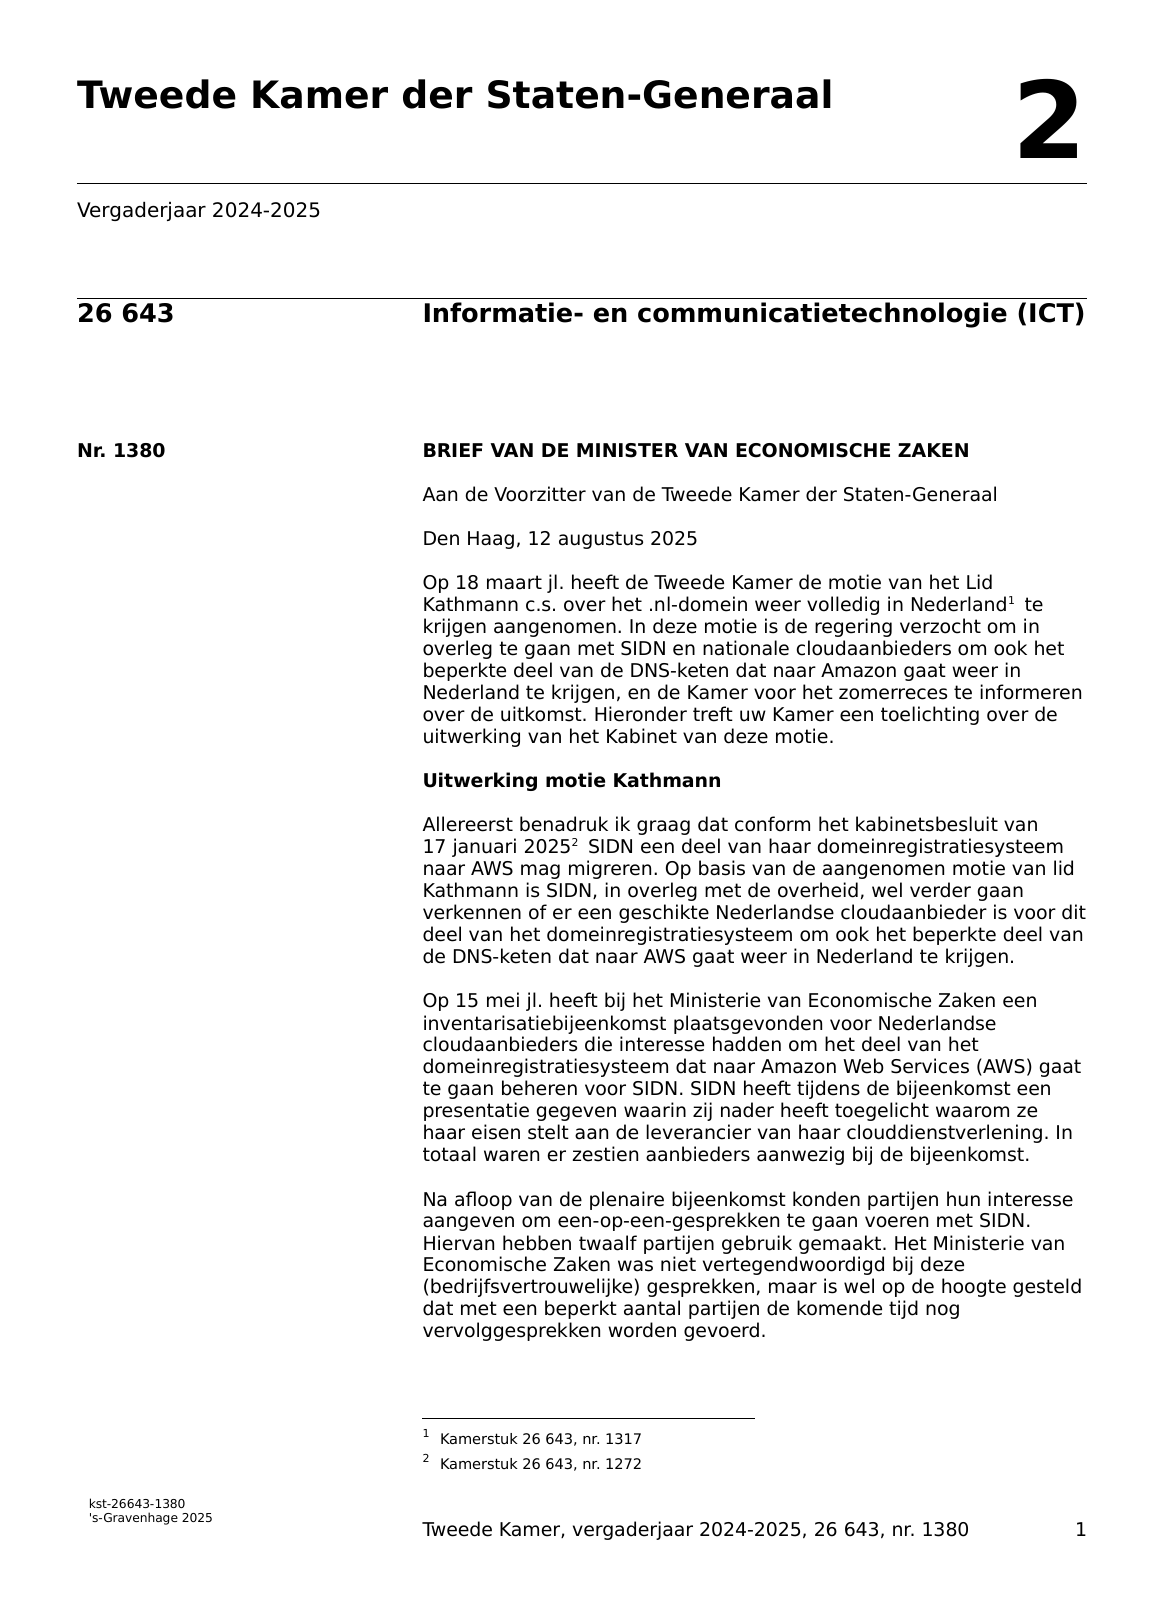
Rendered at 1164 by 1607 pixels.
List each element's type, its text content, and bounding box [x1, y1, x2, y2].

text Kamerstuk 26 643, nr. 1272 [422, 1452, 1087, 1474]
text Op 15 mei jl. heeft bij het Ministerie van Economische Zaken een inventarisatiebijeenkomst plaatsgevonden voor Nederlandse cloudaanbieders die interesse hadden om het deel van het domeinregistratiesysteem dat naar Amazon Web Services (AWS) gaat te gaan beheren voor SIDN. SIDN heeft tijdens de bijeenkomst een presentatie gegeven waarin zij nader heeft toegelicht waarom ze haar eisen stelt aan de leverancier van haar clouddienstverlening. In totaal waren er zestien aanbieders aanwezig bij de bijeenkomst. [422, 990, 1087, 1166]
subtitle Uitwerking motie Kathmann [422, 770, 1087, 792]
subtitle 26 643 Informatie- en communicatietechnologie (ICT) [77, 299, 1087, 329]
text Kamerstuk 26 643, nr. 1317 [422, 1427, 1087, 1449]
text Aan de Voorzitter van de Tweede Kamer der Staten-Generaal [422, 484, 1087, 506]
text kst-26643-1380 [88, 1497, 323, 1511]
text Allereerst benadruk ik graag dat conform het kabinetsbesluit van 17 januari 2025 SIDN een deel van haar domeinregistratiesysteem naar AWS mag migreren. Op basis van de aangenomen motie van lid Kathmann is SIDN, in overleg met de overheid, wel verder gaan verkennen of er een geschikte Nederlandse cloudaanbieder is voor dit deel van het domeinregistratiesysteem om ook het beperkte deel van de DNS-keten dat naar AWS gaat weer in Nederland te krijgen. [422, 814, 1087, 968]
text 's-Gravenhage 2025 [88, 1511, 323, 1525]
text Op 18 maart jl. heeft de Tweede Kamer de motie van het Lid Kathmann c.s. over het .nl-domein weer volledig in Nederland te krijgen aangenomen. In deze motie is de regering verzocht om in overleg te gaan met SIDN en nationale cloudaanbieders om ook het beperkte deel van de DNS-keten dat naar Amazon gaat weer in Nederland te krijgen, en de Kamer voor het zomerreces te informeren over de uitkomst. Hieronder treft uw Kamer een toelichting over de uitwerking van het Kabinet van deze motie. [422, 572, 1087, 748]
table_header Tweede Kamer der Staten-Generaal [77, 59, 886, 183]
table_cell Vergaderjaar 2024-2025 [77, 184, 1087, 298]
text Na afloop van de plenaire bijeenkomst konden partijen hun interesse aangeven om een-op-een-gesprekken te gaan voeren met SIDN. Hiervan hebben twaalf partijen gebruik gemaakt. Het Ministerie van Economische Zaken was niet vertegendwoordigd bij deze (bedrijfsvertrouwelijke) gesprekken, maar is wel op de hoogte gesteld dat met een beperkt aantal partijen de komende tijd nog vervolggesprekken worden gevoerd. [422, 1188, 1087, 1342]
subtitle Nr. 1380 BRIEF VAN DE MINISTER VAN ECONOMISCHE ZAKEN [77, 440, 1087, 462]
text Den Haag, 12 augustus 2025 [422, 528, 1087, 550]
table_header 2 [886, 59, 1087, 183]
